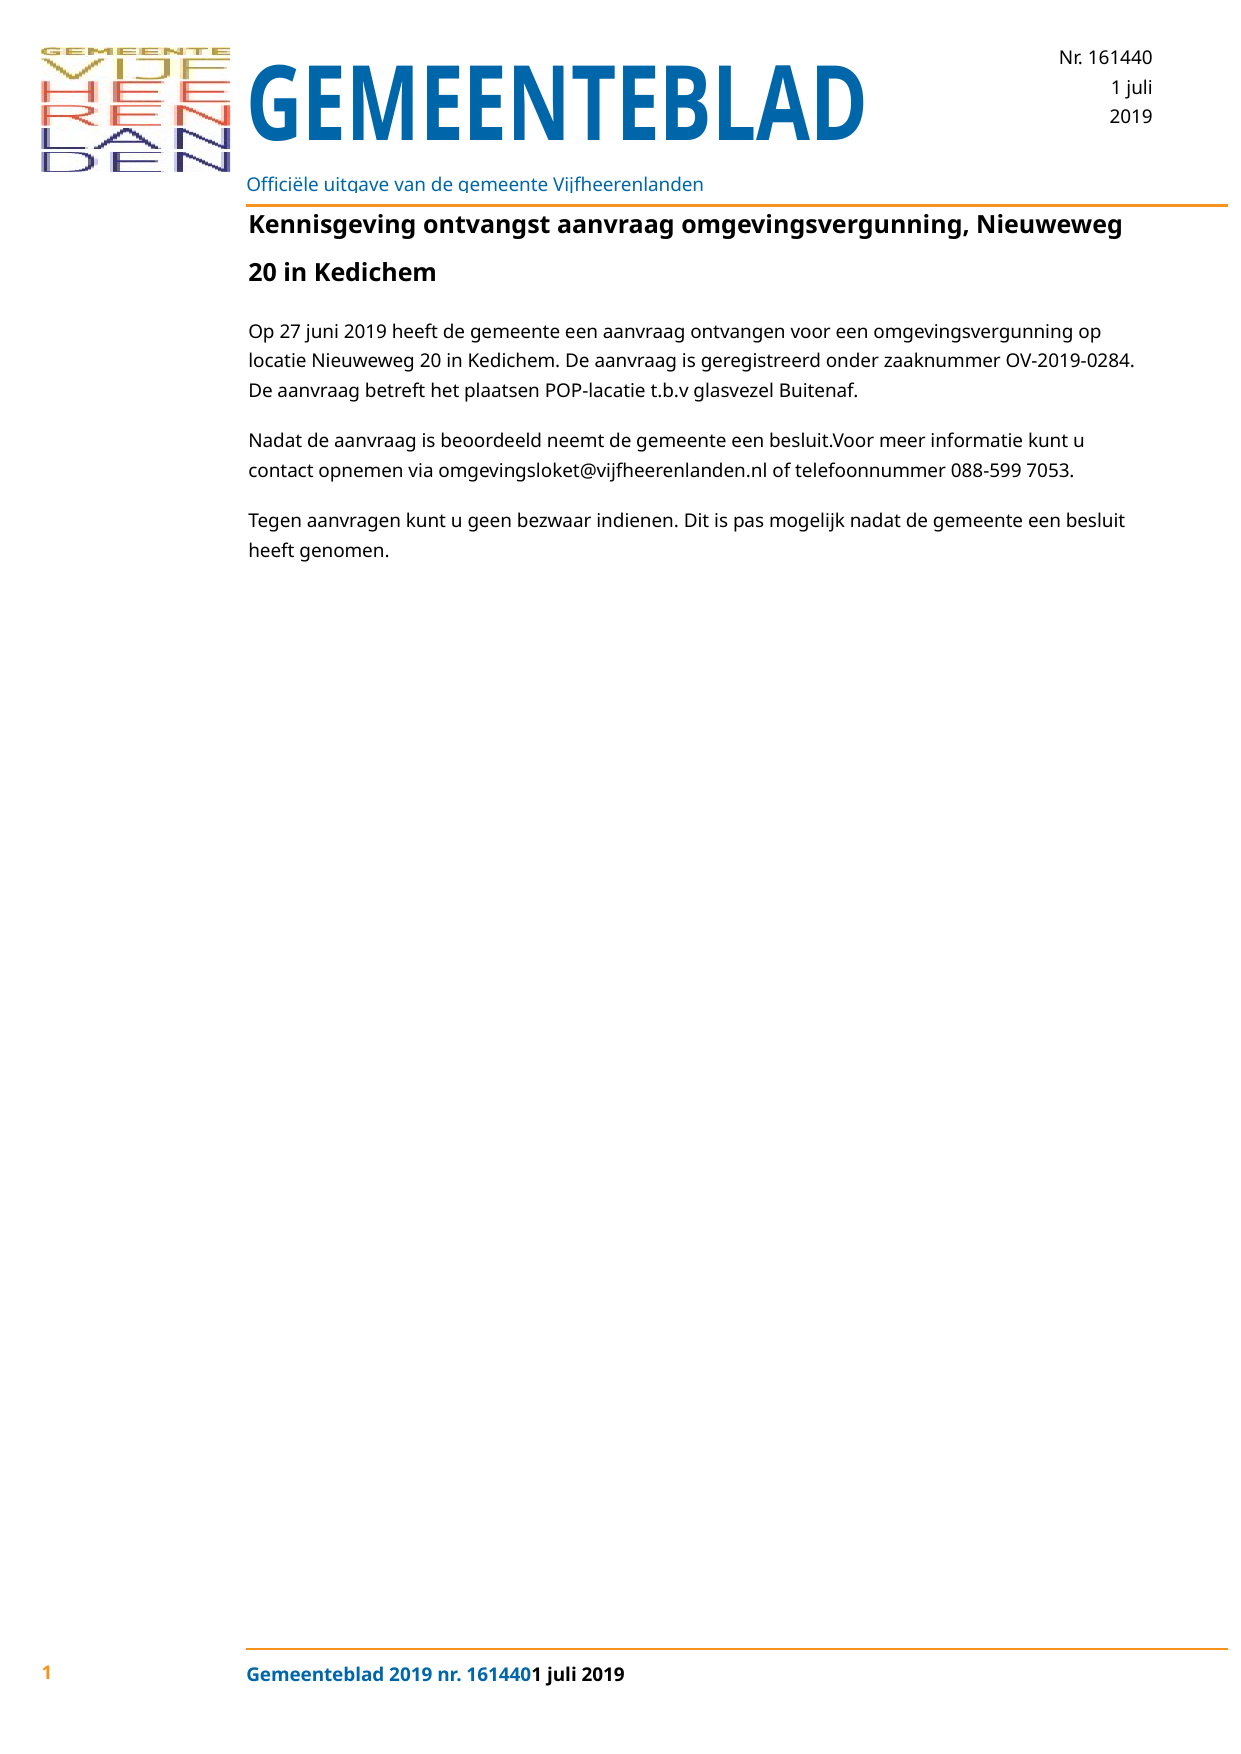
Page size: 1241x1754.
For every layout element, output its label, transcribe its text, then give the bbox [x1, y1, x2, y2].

text Nadat de aanvraag is beoordeeld neemt de gemeente een besluit.Voor meer informatie kunt u contact opnemen via omgevingsloket@vijfheerenlanden.nl of telefoonnummer 088-599 7053. [248, 427, 1152, 483]
text Kennisgeving ontvangst aanvraag omgevingsvergunning, Nieuweweg 20 in Kedichem [248, 207, 1152, 288]
picture [41, 47, 231, 172]
text Tegen aanvragen kunt u geen bezwaar indienen. Dit is pas mogelijk nadat de gemeente een besluit heeft genomen. [248, 507, 1152, 563]
text Op 27 juni 2019 heeft de gemeente een aanvraag ontvangen voor een omgevingsvergunning op locatie Nieuweweg 20 in Kedichem. De aanvraag is geregistreerd onder zaaknummer OV-2019-0284. De aanvraag betreft het plaatsen POP-lacatie t.b.v glasvezel Buitenaf. [248, 318, 1152, 403]
